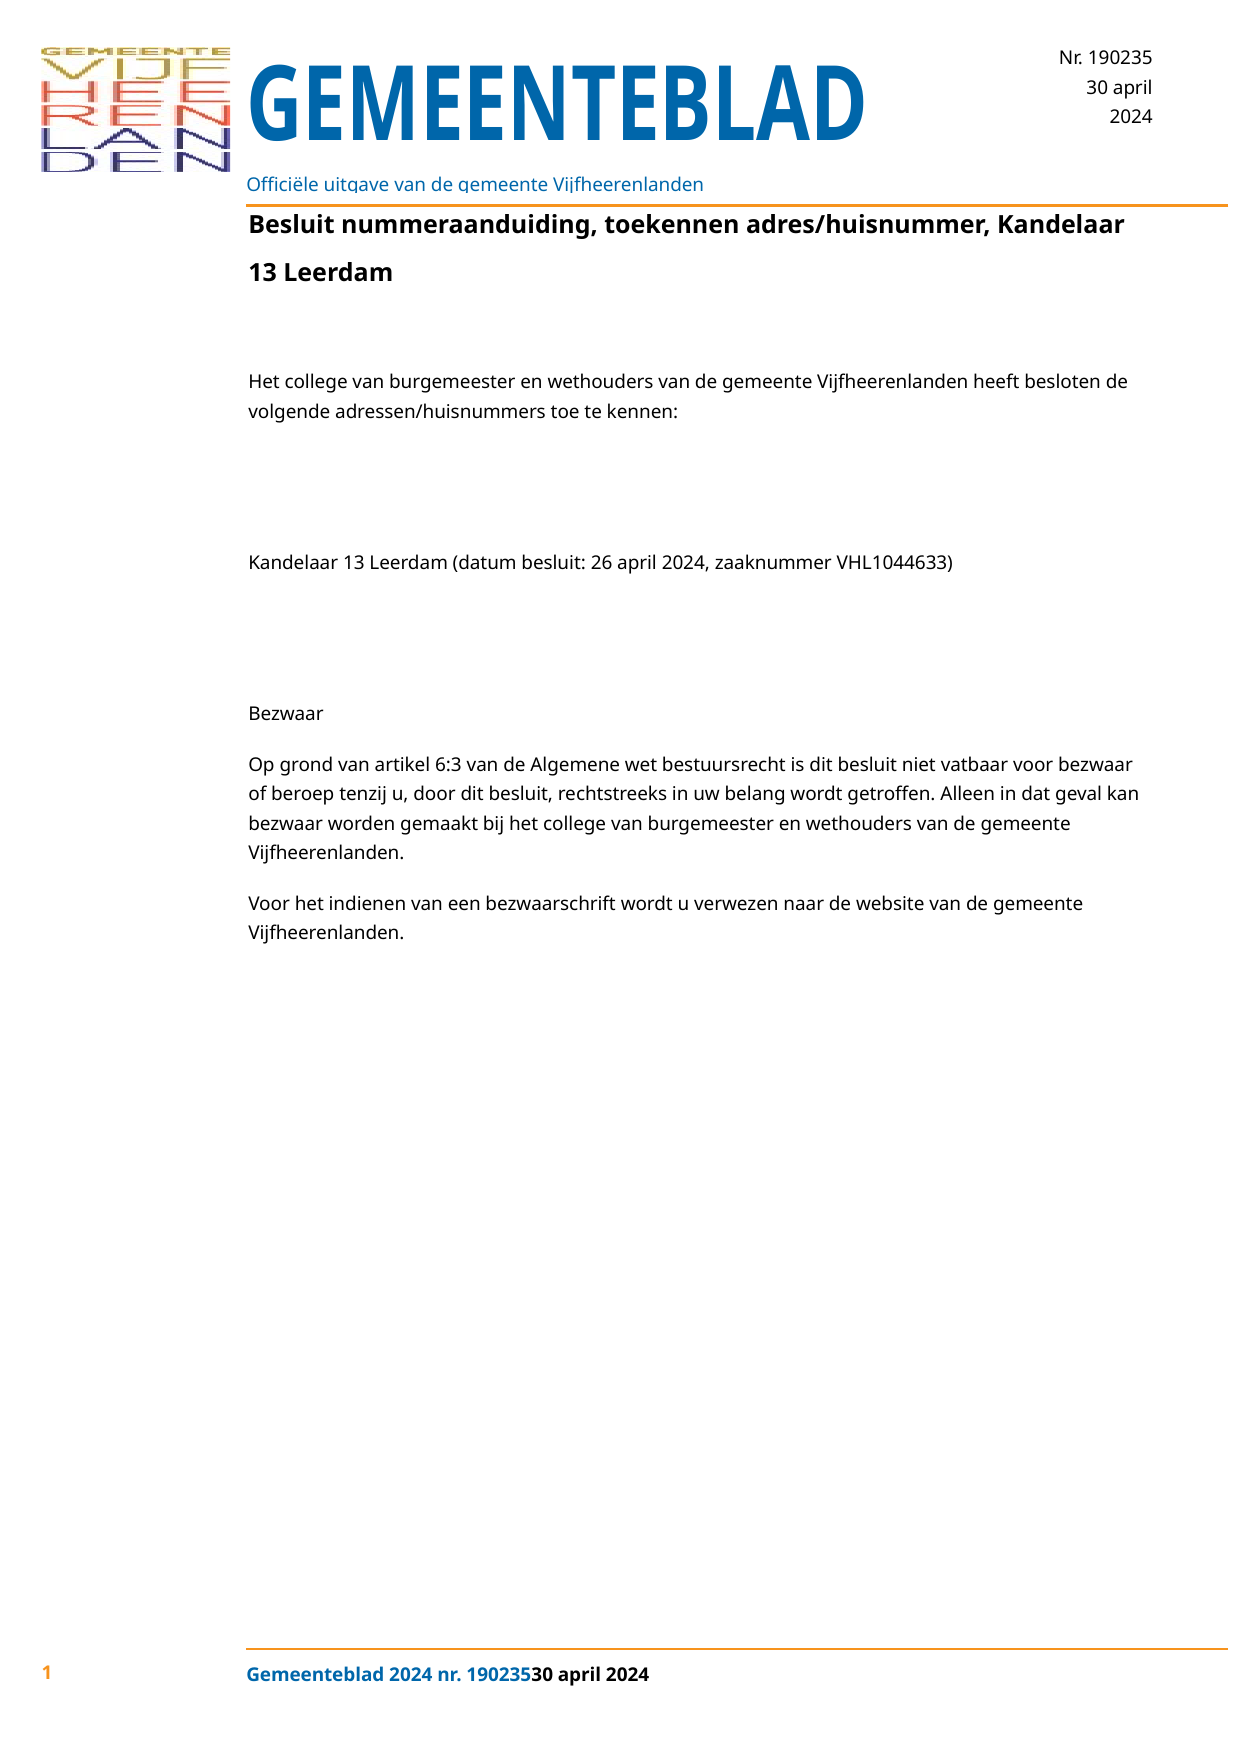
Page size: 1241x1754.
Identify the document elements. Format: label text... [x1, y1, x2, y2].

text Voor het indienen van een bezwaarschrift wordt u verwezen naar de website van de gemeente Vijfheerenlanden. [248, 890, 1152, 945]
text Het college van burgemeester en wethouders van de gemeente Vijfheerenlanden heeft besloten de volgende adressen/huisnummers toe te kennen: [248, 368, 1152, 424]
picture [41, 47, 231, 172]
text Besluit nummeraanduiding, toekennen adres/huisnummer, Kandelaar 13 Leerdam [248, 207, 1152, 288]
text Bezwaar [248, 700, 1152, 726]
text Kandelaar 13 Leerdam (datum besluit: 26 april 2024, zaaknummer VHL1044633) [248, 549, 1152, 575]
text Op grond van artikel 6:3 van de Algemene wet bestuursrecht is dit besluit niet vatbaar voor bezwaar of beroep tenzij u, door dit besluit, rechtstreeks in uw belang wordt getroffen. Alleen in dat geval kan bezwaar worden gemaakt bij het college van burgemeester en wethouders van de gemeente Vijfheerenlanden. [248, 751, 1152, 865]
